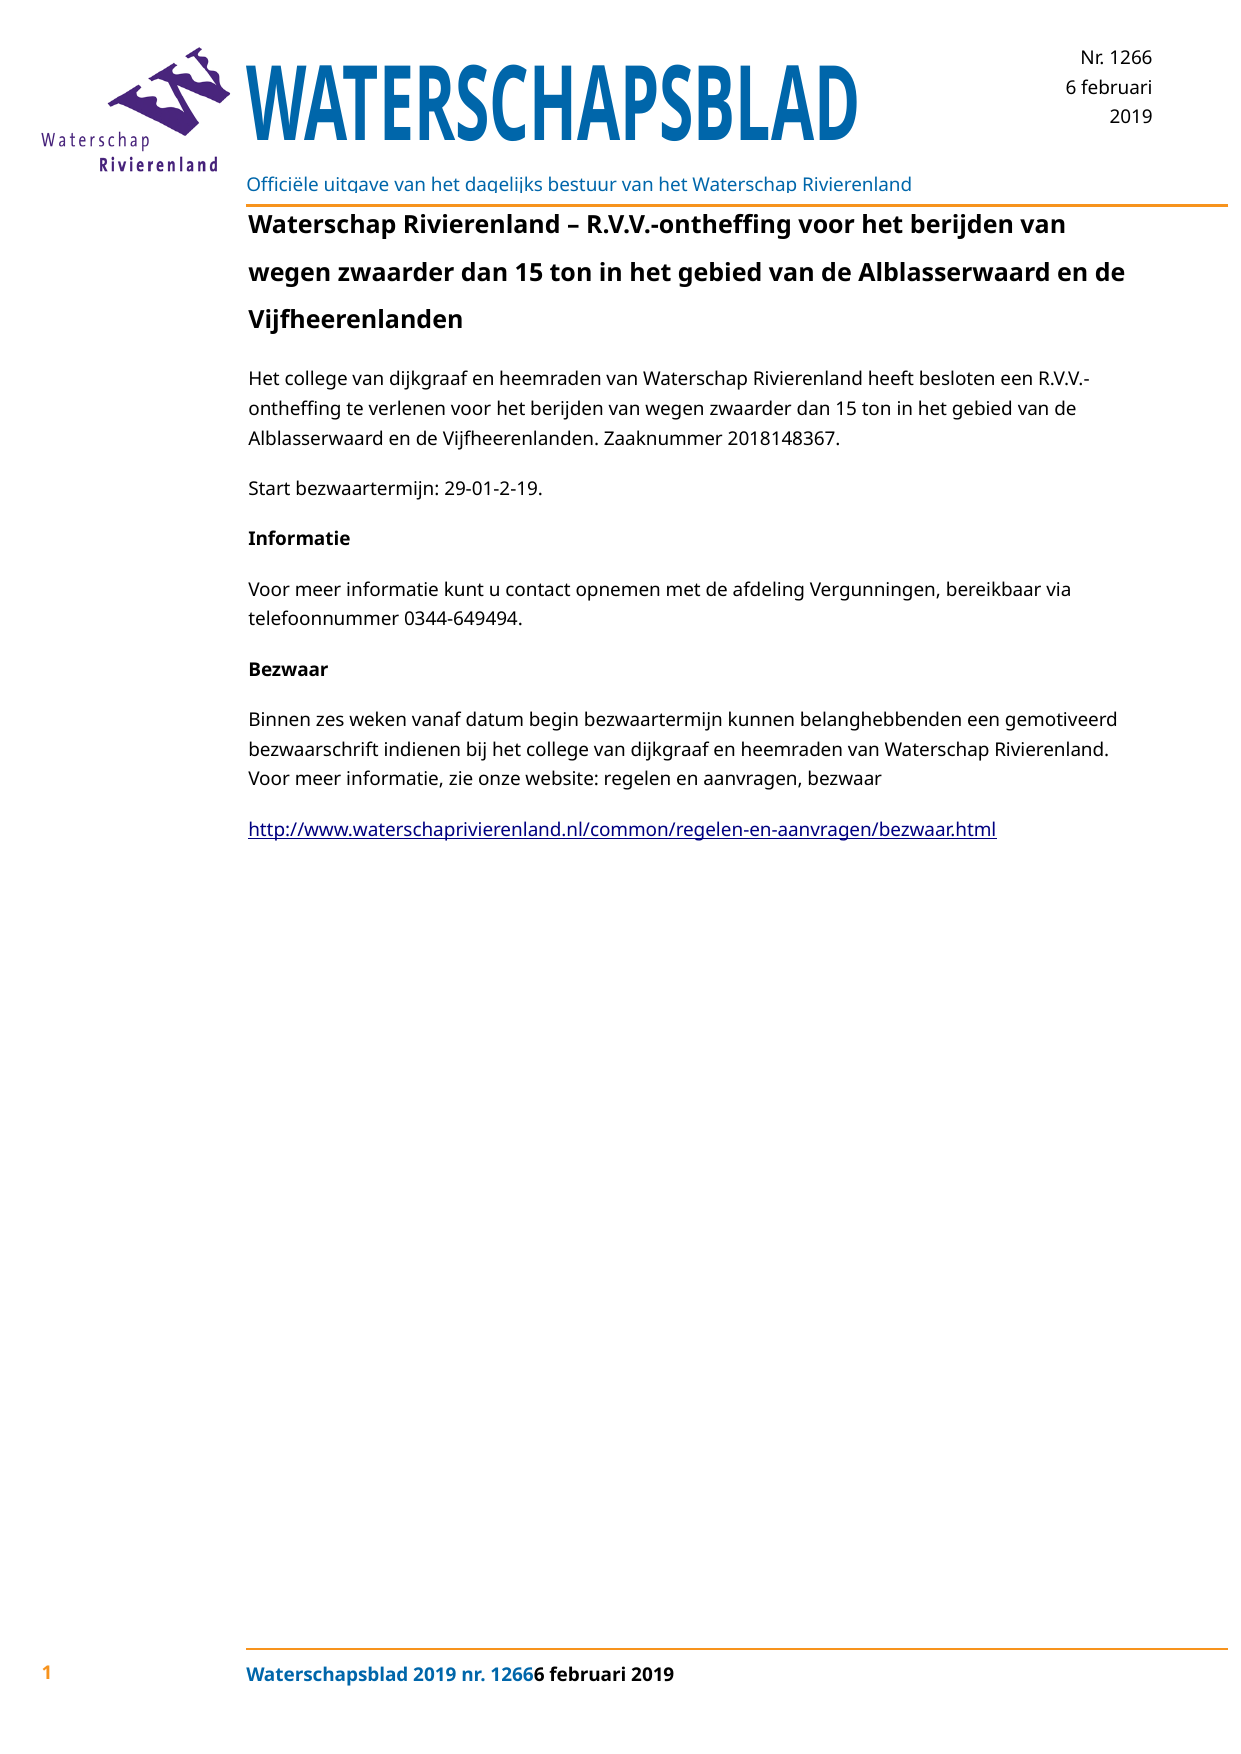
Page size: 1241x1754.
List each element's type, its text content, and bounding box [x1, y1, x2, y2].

text Het college van dijkgraaf en heemraden van Waterschap Rivierenland heeft besloten een R.V.V.-ontheffing te verlenen voor het berijden van wegen zwaarder dan 15 ton in het gebied van de Alblasserwaard en de Vijfheerenlanden. Zaaknummer 2018148367. [248, 366, 1152, 450]
text Voor meer informatie kunt u contact opnemen met de afdeling Vergunningen, bereikbaar via telefoonnummer 0344-649494. [248, 576, 1152, 631]
text Informatie [248, 526, 1152, 551]
text Waterschap Rivierenland – R.V.V.-ontheffing voor het berijden van wegen zwaarder dan 15 ton in het gebied van de Alblasserwaard en de Vijfheerenlanden [248, 207, 1152, 336]
text Binnen zes weken vanaf datum begin bezwaartermijn kunnen belanghebbenden een gemotiveerd bezwaarschrift indienen bij het college van dijkgraaf en heemraden van Waterschap Rivierenland. Voor meer informatie, zie onze website: regelen en aanvragen, bezwaar [248, 706, 1152, 791]
picture [41, 47, 231, 172]
text Bezwaar [248, 656, 1152, 682]
text http://www.waterschaprivierenland.nl/common/regelen-en-aanvragen/bezwaar.html [248, 816, 1152, 842]
text Start bezwaartermijn: 29-01-2-19. [248, 475, 1152, 501]
